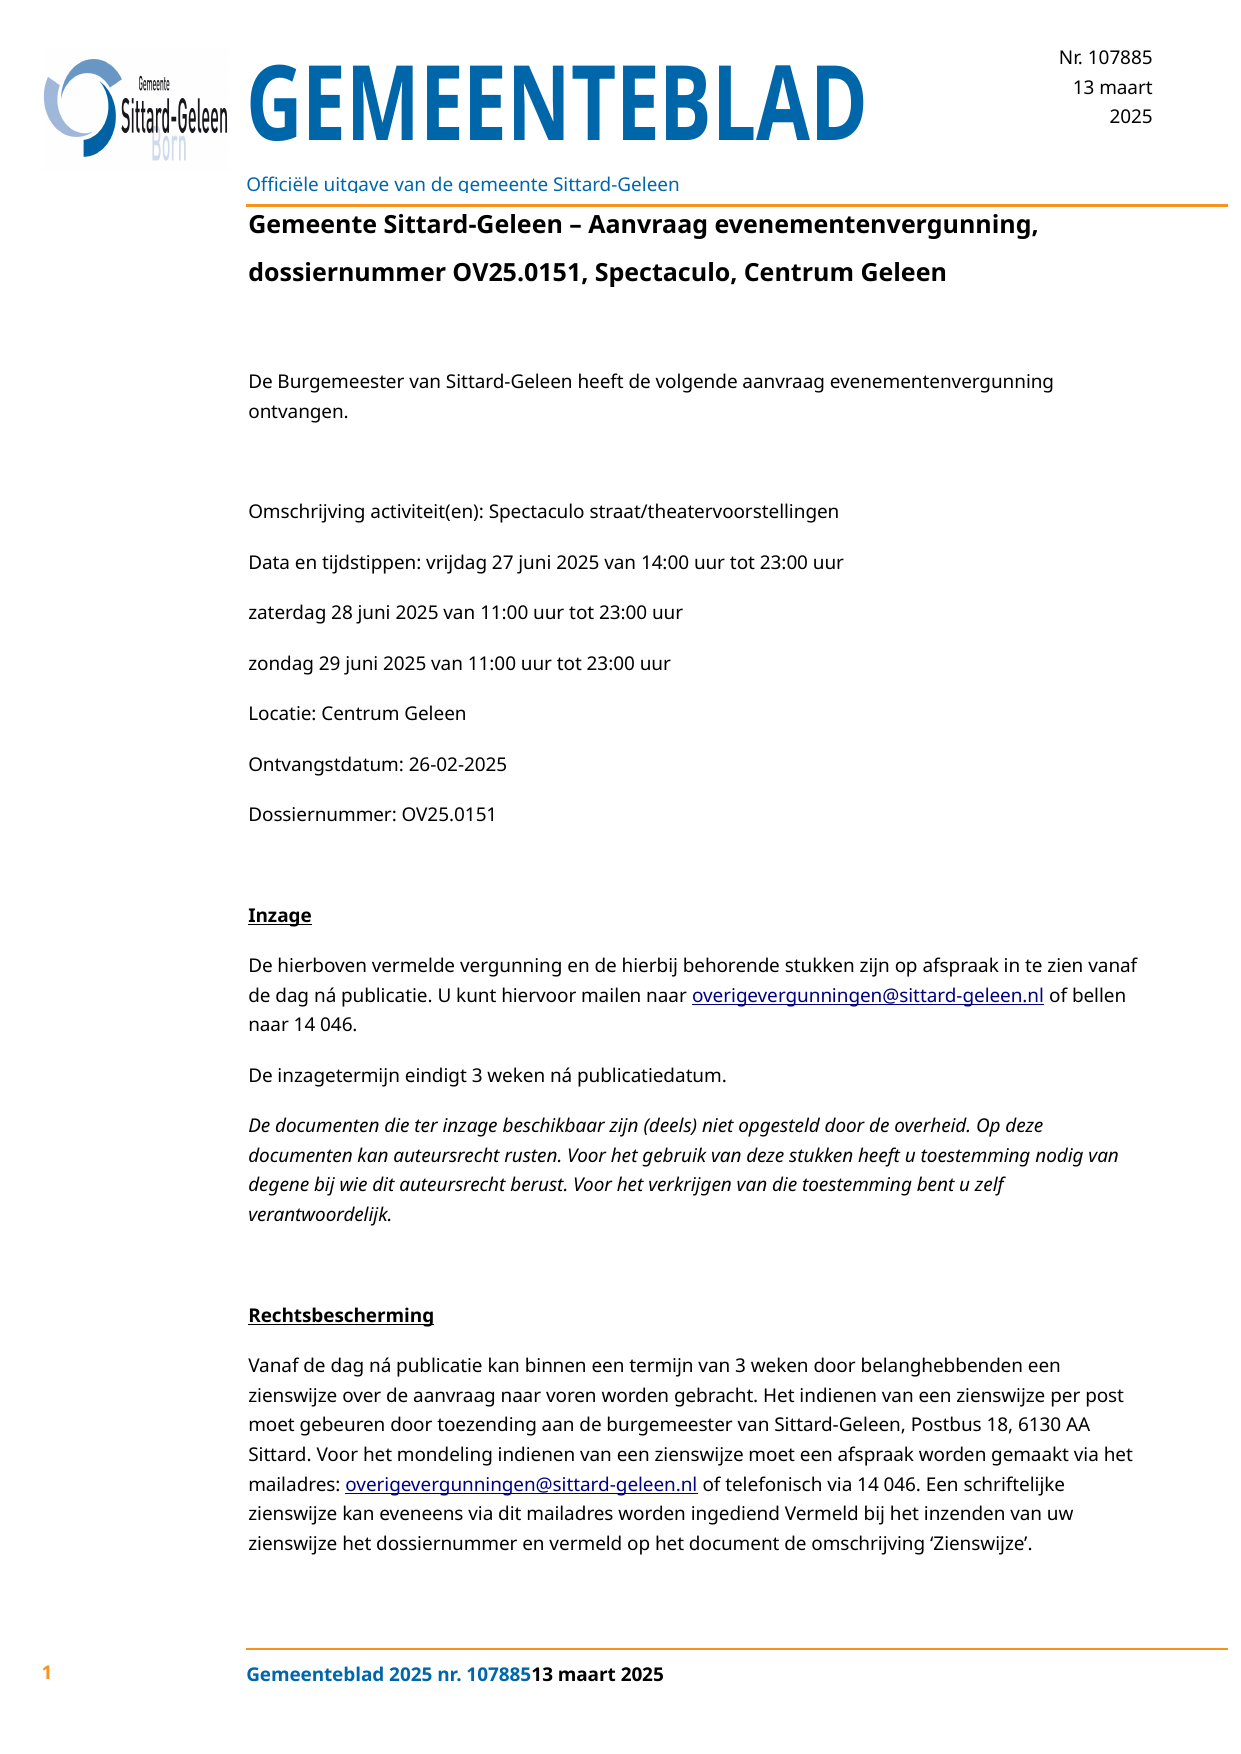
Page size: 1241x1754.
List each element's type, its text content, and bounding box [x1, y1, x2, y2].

text De documenten die ter inzage beschikbaar zijn (deels) niet opgesteld door de overheid. Op deze documenten kan auteursrecht rusten. Voor het gebruik van deze stukken heeft u toestemming nodig van degene bij wie dit auteursrecht berust. Voor het verkrijgen van die toestemming bent u zelf verantwoordelijk. [248, 1112, 1152, 1227]
text Dossiernummer: OV25.0151 [248, 801, 1152, 827]
text De Burgemeester van Sittard-Geleen heeft de volgende aanvraag evenementenvergunning ontvangen. [248, 368, 1152, 424]
text zaterdag 28 juni 2025 van 11:00 uur tot 23:00 uur [248, 599, 1152, 625]
text Omschrijving activiteit(en): Spectaculo straat/theatervoorstellingen [248, 499, 1152, 524]
text Vanaf de dag ná publicatie kan binnen een termijn van 3 weken door belanghebbenden een zienswijze over de aanvraag naar voren worden gebracht. Het indienen van een zienswijze per post moet gebeuren door toezending aan de burgemeester van Sittard-Geleen, Postbus 18, 6130 AA Sittard. Voor het mondeling indienen van een zienswijze moet een afspraak worden gemaakt via het mailadres: overigevergunningen@sittard-geleen.nl of telefonisch via 14 046. Een schriftelijke zienswijze kan eveneens via dit mailadres worden ingediend Vermeld bij het inzenden van uw zienswijze het dossiernummer en vermeld op het document de omschrijving ‘Zienswijze’. [248, 1352, 1152, 1556]
text Data en tijdstippen: vrijdag 27 juni 2025 van 14:00 uur tot 23:00 uur [248, 549, 1152, 575]
text Ontvangstdatum: 26-02-2025 [248, 751, 1152, 777]
picture [41, 47, 231, 172]
text Rechtsbescherming [248, 1302, 1152, 1328]
text De inzagetermijn eindigt 3 weken ná publicatiedatum. [248, 1062, 1152, 1088]
text Gemeente Sittard-Geleen – Aanvraag evenementenvergunning, dossiernummer OV25.0151, Spectaculo, Centrum Geleen [248, 207, 1152, 288]
text Locatie: Centrum Geleen [248, 700, 1152, 726]
text Inzage [248, 902, 1152, 928]
text zondag 29 juni 2025 van 11:00 uur tot 23:00 uur [248, 650, 1152, 676]
text De hierboven vermelde vergunning en de hierbij behorende stukken zijn op afspraak in te zien vanaf de dag ná publicatie. U kunt hiervoor mailen naar overigevergunningen@sittard-geleen.nl of bellen naar 14 046. [248, 952, 1152, 1037]
